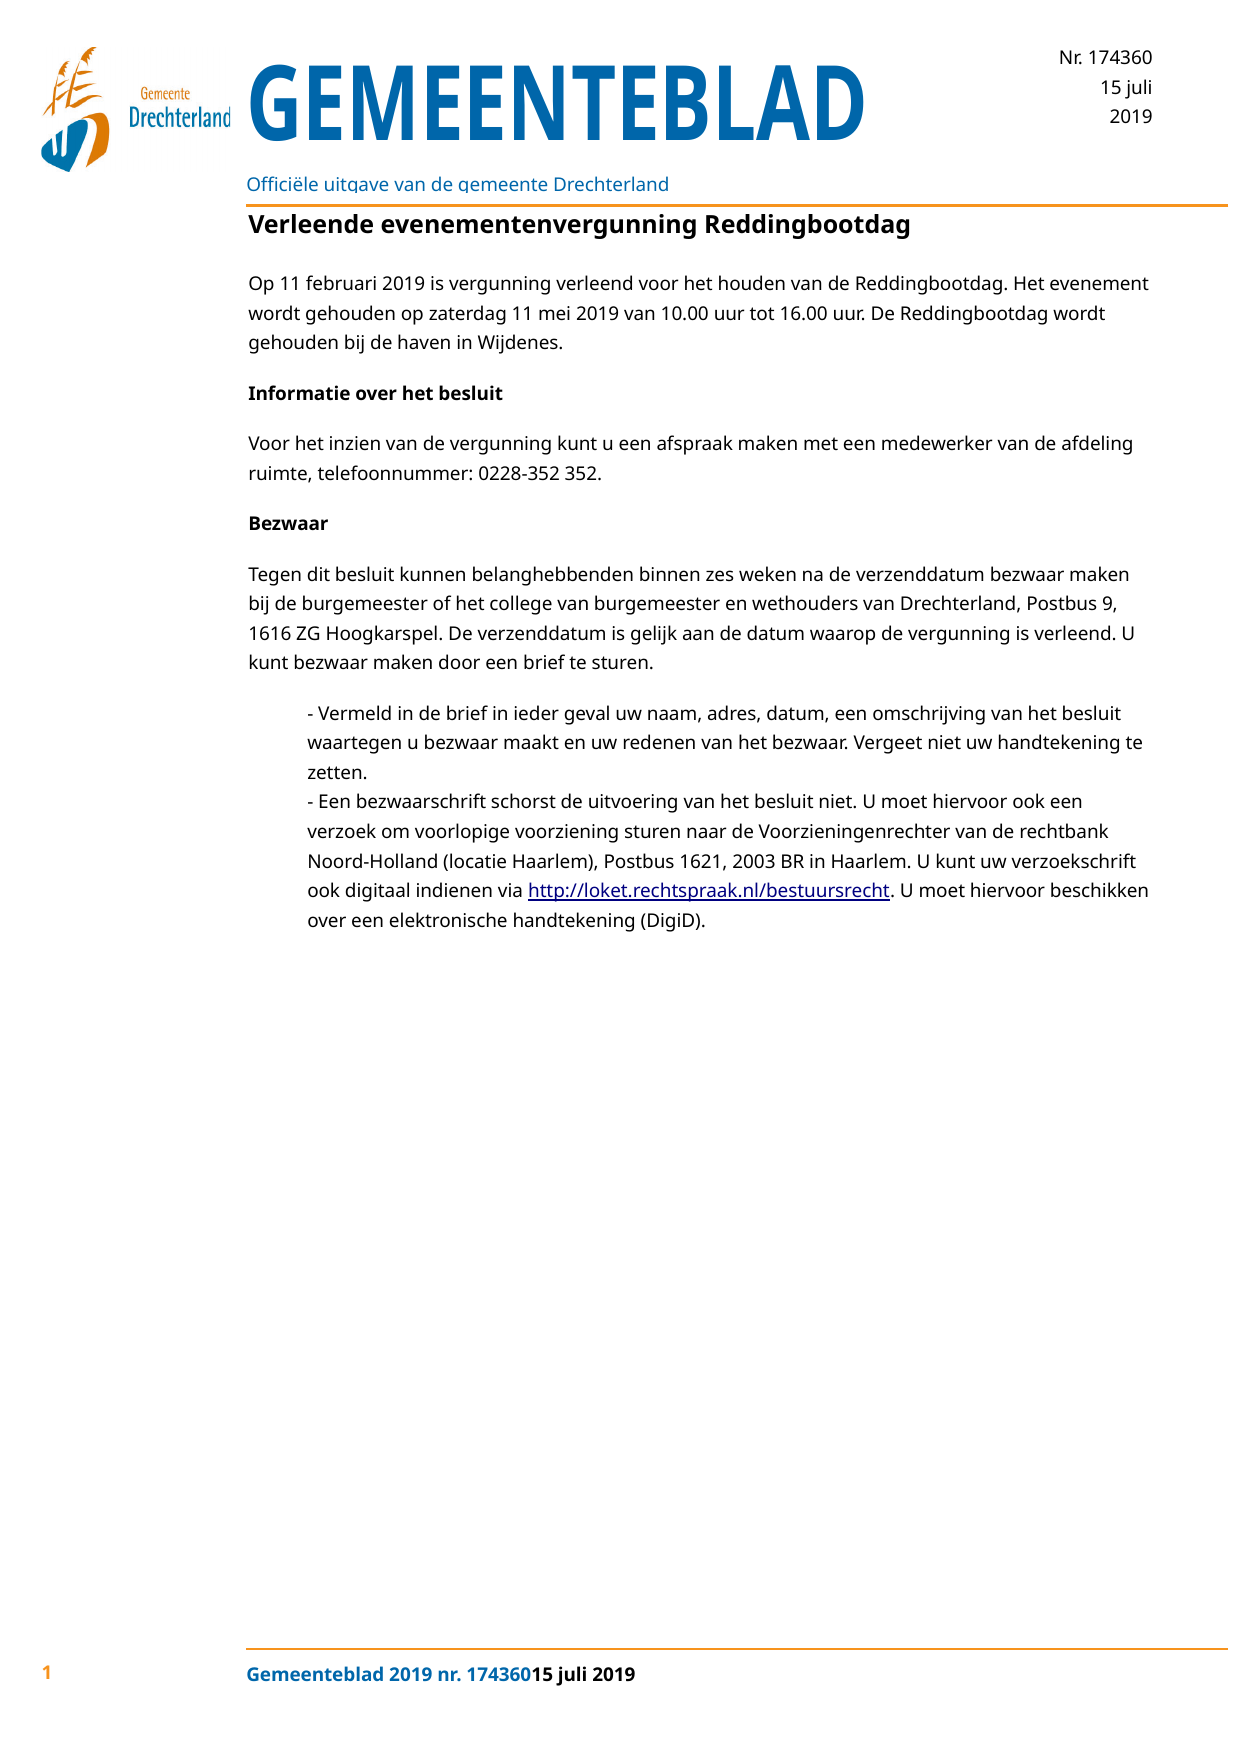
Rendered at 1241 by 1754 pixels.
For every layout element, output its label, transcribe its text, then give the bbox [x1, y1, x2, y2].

text Bezwaar [248, 510, 1152, 536]
text Informatie over het besluit [248, 380, 1152, 406]
picture [41, 158, 64, 172]
text Op 11 februari 2019 is vergunning verleend voor het houden van de Reddingbootdag. Het evenement wordt gehouden op zaterdag 11 mei 2019 van 10.00 uur tot 16.00 uur. De Reddingbootdag wordt gehouden bij de haven in Wijdenes. [248, 270, 1152, 355]
picture [226, 115, 231, 124]
list - Een bezwaarschrift schorst de uitvoering van het besluit niet. U moet hiervoor ook een verzoek om voorlopige voorziening sturen naar de Voorzieningenrechter van de rechtbank Noord-Holland (locatie Haarlem), Postbus 1621, 2003 BR in Haarlem. U kunt uw verzoekschrift ook digitaal indienen via http://loket.rechtspraak.nl/bestuursrecht. U moet hiervoor beschikken over een elektronische handtekening (DigiD). [248, 789, 1152, 933]
text Voor het inzien van de vergunning kunt u een afspraak maken met een medewerker van de afdeling ruimte, telefoonnummer: 0228-352 352. [248, 430, 1152, 486]
text Tegen dit besluit kunnen belanghebbenden binnen zes weken na de verzenddatum bezwaar maken bij de burgemeester of het college van burgemeester en wethouders van Drechterland, Postbus 9, 1616 ZG Hoogkarspel. De verzenddatum is gelijk aan de datum waarop de vergunning is verleend. U kunt bezwaar maken door een brief te sturen. [248, 561, 1152, 675]
picture [41, 47, 231, 172]
list - Vermeld in de brief in ieder geval uw naam, adres, datum, een omschrijving van het besluit waartegen u bezwaar maakt en uw redenen van het bezwaar. Vergeet niet uw handtekening te zetten. [248, 700, 1152, 785]
text Verleende evenementenvergunning Reddingbootdag [248, 207, 1152, 241]
